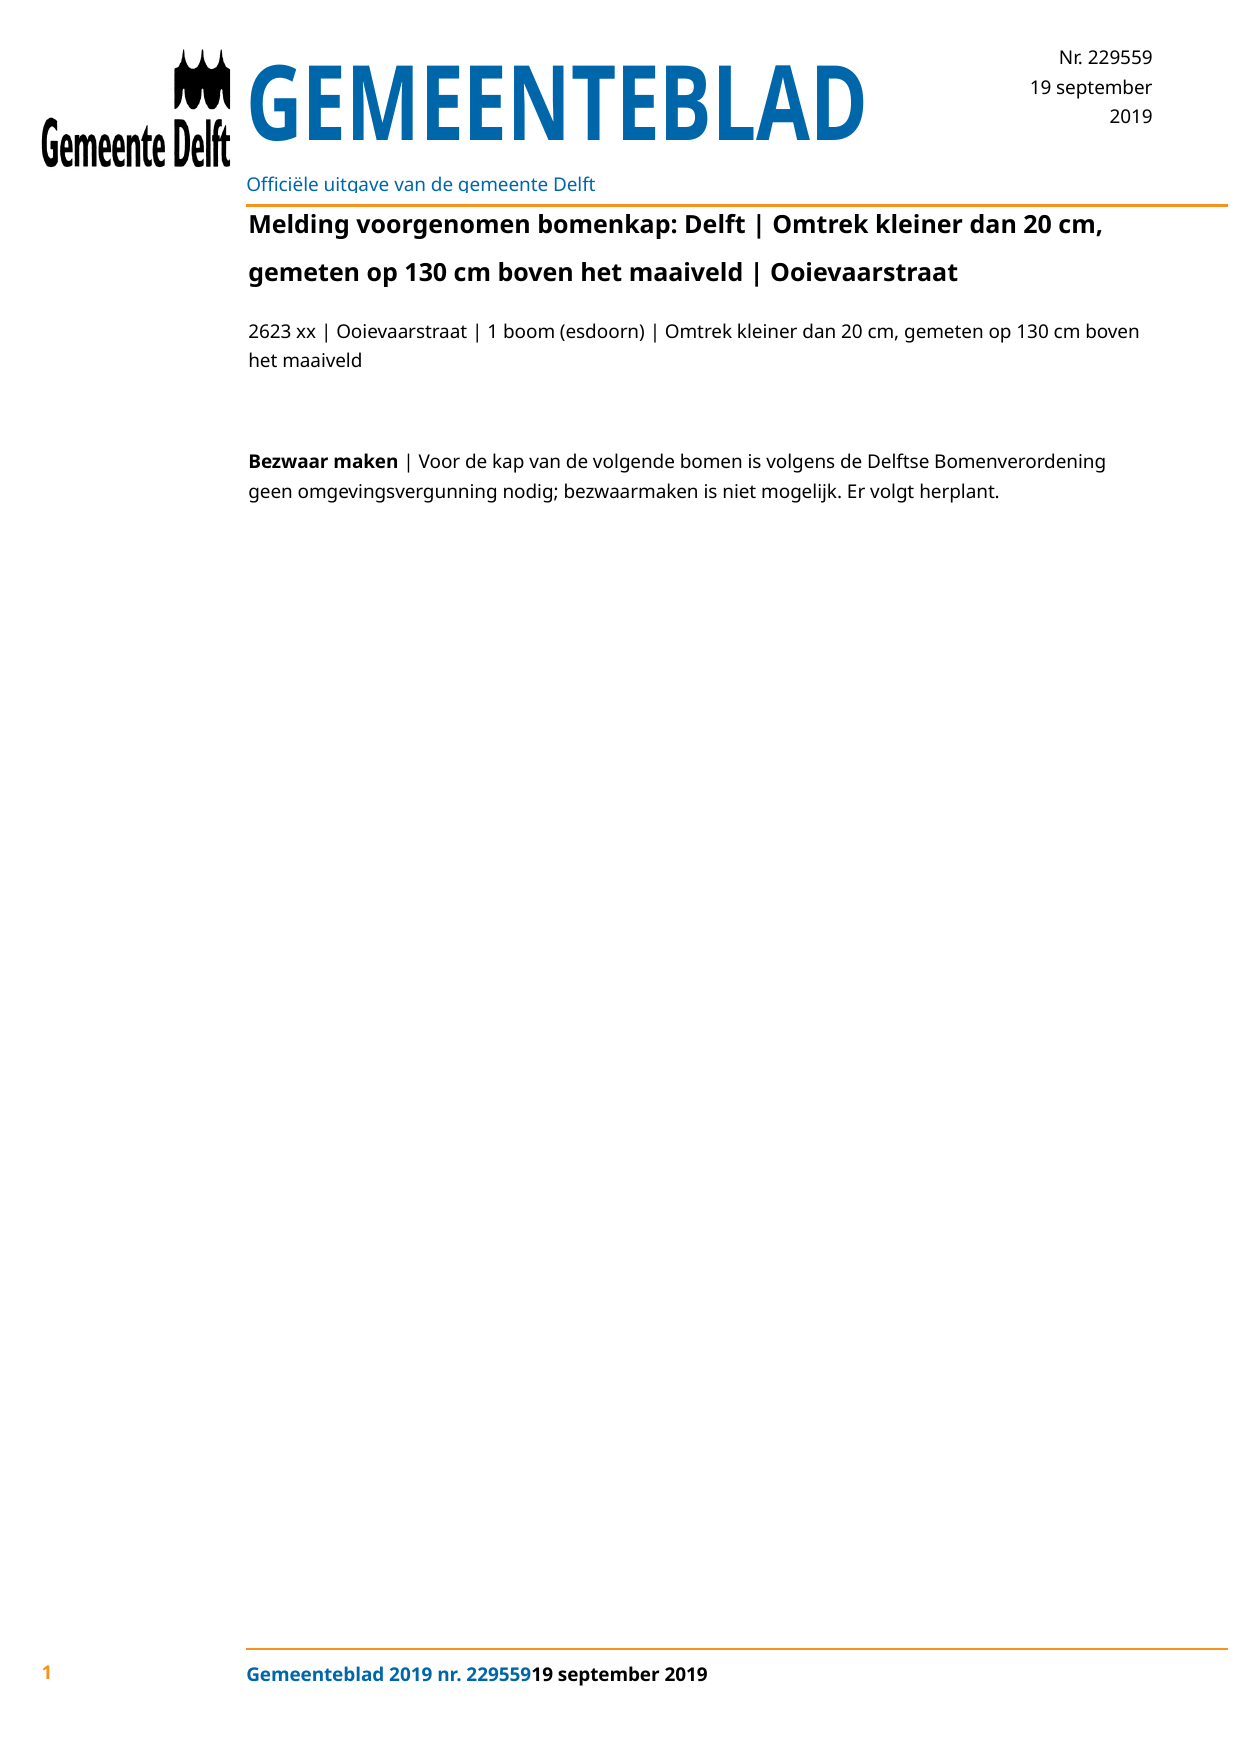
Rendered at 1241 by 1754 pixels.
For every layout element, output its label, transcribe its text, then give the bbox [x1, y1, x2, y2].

picture [41, 47, 231, 172]
text 2623 xx | Ooievaarstraat | 1 boom (esdoorn) | Omtrek kleiner dan 20 cm, gemeten op 130 cm boven het maaiveld [248, 318, 1152, 373]
text Bezwaar maken | Voor de kap van de volgende bomen is volgens de Delftse Bomenverordening geen omgevingsvergunning nodig; bezwaarmaken is niet mogelijk. Er volgt herplant. [248, 448, 1152, 504]
text Melding voorgenomen bomenkap: Delft | Omtrek kleiner dan 20 cm, gemeten op 130 cm boven het maaiveld | Ooievaarstraat [248, 207, 1152, 288]
